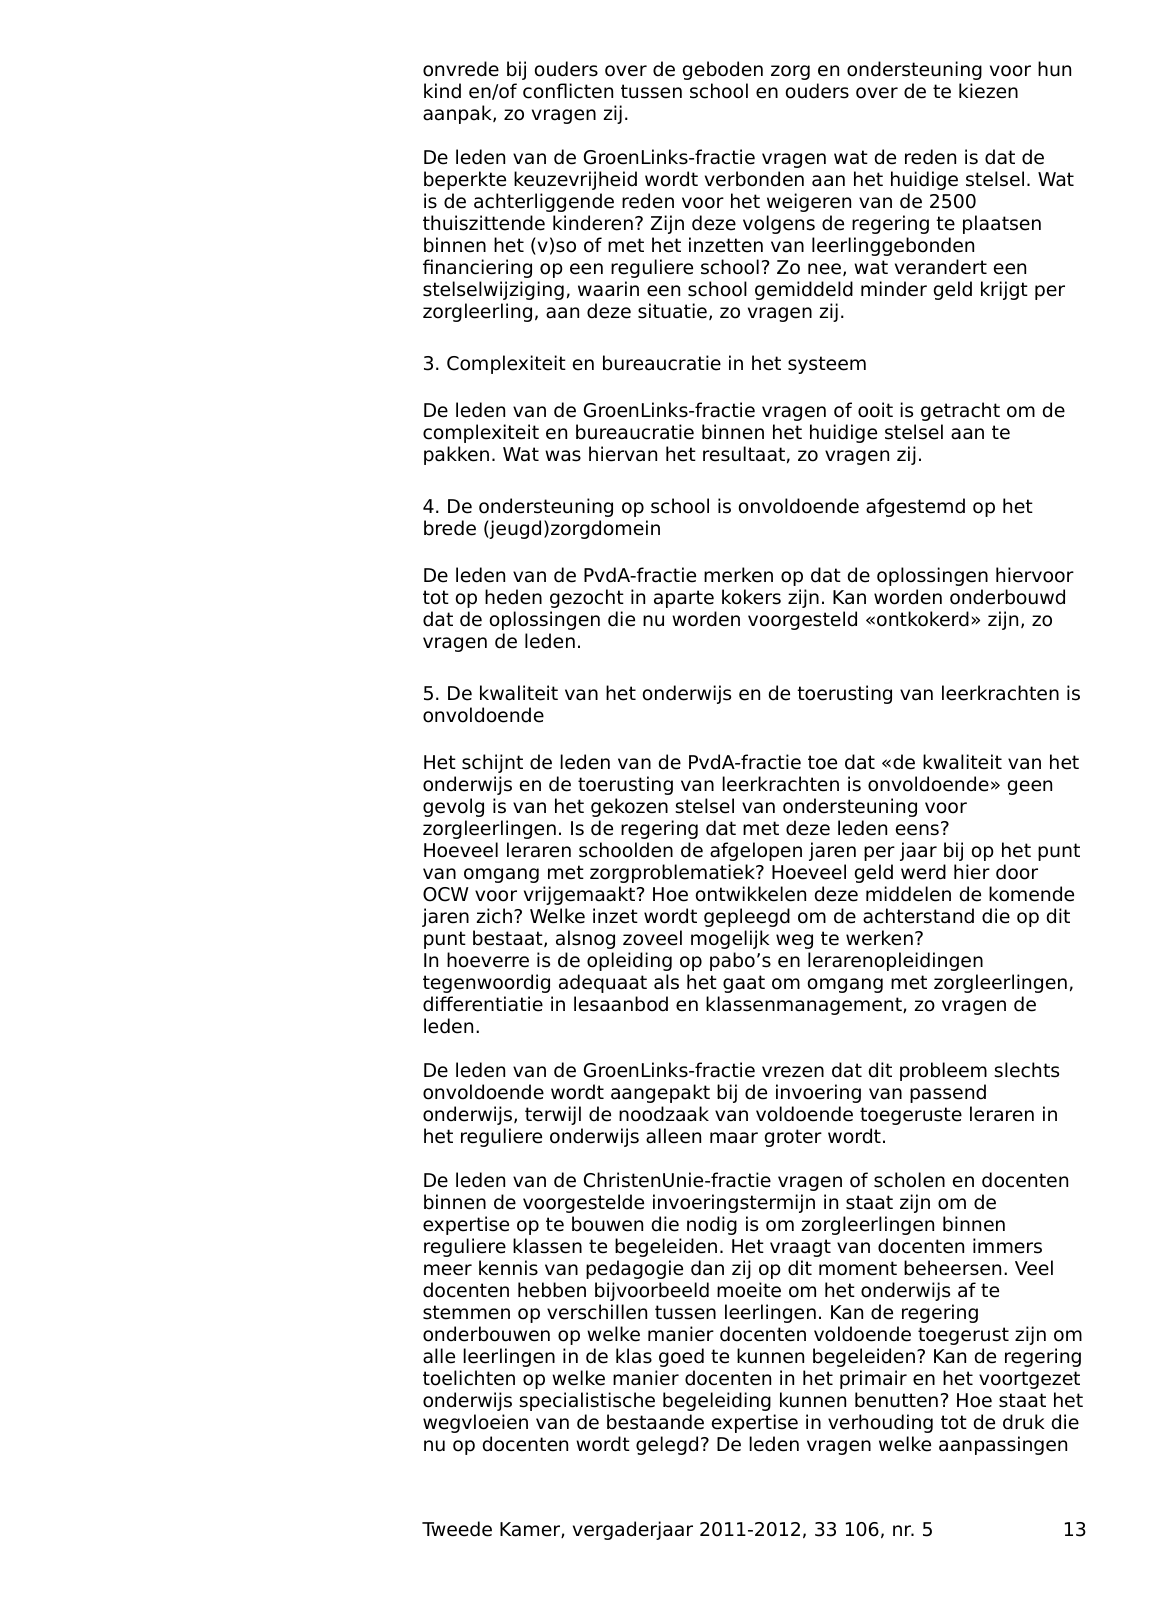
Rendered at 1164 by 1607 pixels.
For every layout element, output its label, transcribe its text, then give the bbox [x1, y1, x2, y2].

text De leden van de ChristenUnie-fractie vragen of scholen en docenten binnen de voorgestelde invoeringstermijn in staat zijn om de expertise op te bouwen die nodig is om zorgleerlingen binnen reguliere klassen te begeleiden. Het vraagt van docenten immers meer kennis van pedagogie dan zij op dit moment beheersen. Veel docenten hebben bijvoorbeeld moeite om het onderwijs af te stemmen op verschillen tussen leerlingen. Kan de regering onderbouwen op welke manier docenten voldoende toegerust zijn om alle leerlingen in de klas goed te kunnen begeleiden? Kan de regering toelichten op welke manier docenten in het primair en het voortgezet onderwijs specialistische begeleiding kunnen benutten? Hoe staat het wegvloeien van de bestaande expertise in verhouding tot de druk die nu op docenten wordt gelegd? De leden vragen welke aanpassingen [422, 1170, 1087, 1456]
text onvrede bij ouders over de geboden zorg en ondersteuning voor hun kind en/of conflicten tussen school en ouders over de te kiezen aanpak, zo vragen zij. [422, 59, 1087, 125]
text De leden van de GroenLinks-fractie vrezen dat dit probleem slechts onvoldoende wordt aangepakt bij de invoering van passend onderwijs, terwijl de noodzaak van voldoende toegeruste leraren in het reguliere onderwijs alleen maar groter wordt. [422, 1060, 1087, 1148]
subtitle 5. De kwaliteit van het onderwijs en de toerusting van leerkrachten is onvoldoende [422, 683, 1087, 727]
subtitle 3. Complexiteit en bureaucratie in het systeem [422, 353, 1087, 375]
text De leden van de GroenLinks-fractie vragen of ooit is getracht om de complexiteit en bureaucratie binnen het huidige stelsel aan te pakken. Wat was hiervan het resultaat, zo vragen zij. [422, 400, 1087, 466]
text Hoeveel leraren schoolden de afgelopen jaren per jaar bij op het punt van omgang met zorgproblematiek? Hoeveel geld werd hier door OCW voor vrijgemaakt? Hoe ontwikkelen deze middelen de komende jaren zich? Welke inzet wordt gepleegd om de achterstand die op dit punt bestaat, alsnog zoveel mogelijk weg te werken? [422, 840, 1087, 949]
text De leden van de PvdA-fractie merken op dat de oplossingen hiervoor tot op heden gezocht in aparte kokers zijn. Kan worden onderbouwd dat de oplossingen die nu worden voorgesteld «ontkokerd» zijn, zo vragen de leden. [422, 565, 1087, 653]
subtitle 4. De ondersteuning op school is onvoldoende afgestemd op het brede (jeugd)zorgdomein [422, 496, 1087, 540]
text Het schijnt de leden van de PvdA-fractie toe dat «de kwaliteit van het onderwijs en de toerusting van leerkrachten is onvoldoende» geen gevolg is van het gekozen stelsel van ondersteuning voor zorgleerlingen. Is de regering dat met deze leden eens? [422, 752, 1087, 840]
text In hoeverre is de opleiding op pabo’s en lerarenopleidingen tegenwoordig adequaat als het gaat om omgang met zorgleerlingen, differentiatie in lesaanbod en klassenmanagement, zo vragen de leden. [422, 949, 1087, 1037]
text De leden van de GroenLinks-fractie vragen wat de reden is dat de beperkte keuzevrijheid wordt verbonden aan het huidige stelsel. Wat is de achterliggende reden voor het weigeren van de 2500 thuiszittende kinderen? Zijn deze volgens de regering te plaatsen binnen het (v)so of met het inzetten van leerlinggebonden financiering op een reguliere school? Zo nee, wat verandert een stelselwijziging, waarin een school gemiddeld minder geld krijgt per zorgleerling, aan deze situatie, zo vragen zij. [422, 147, 1087, 323]
